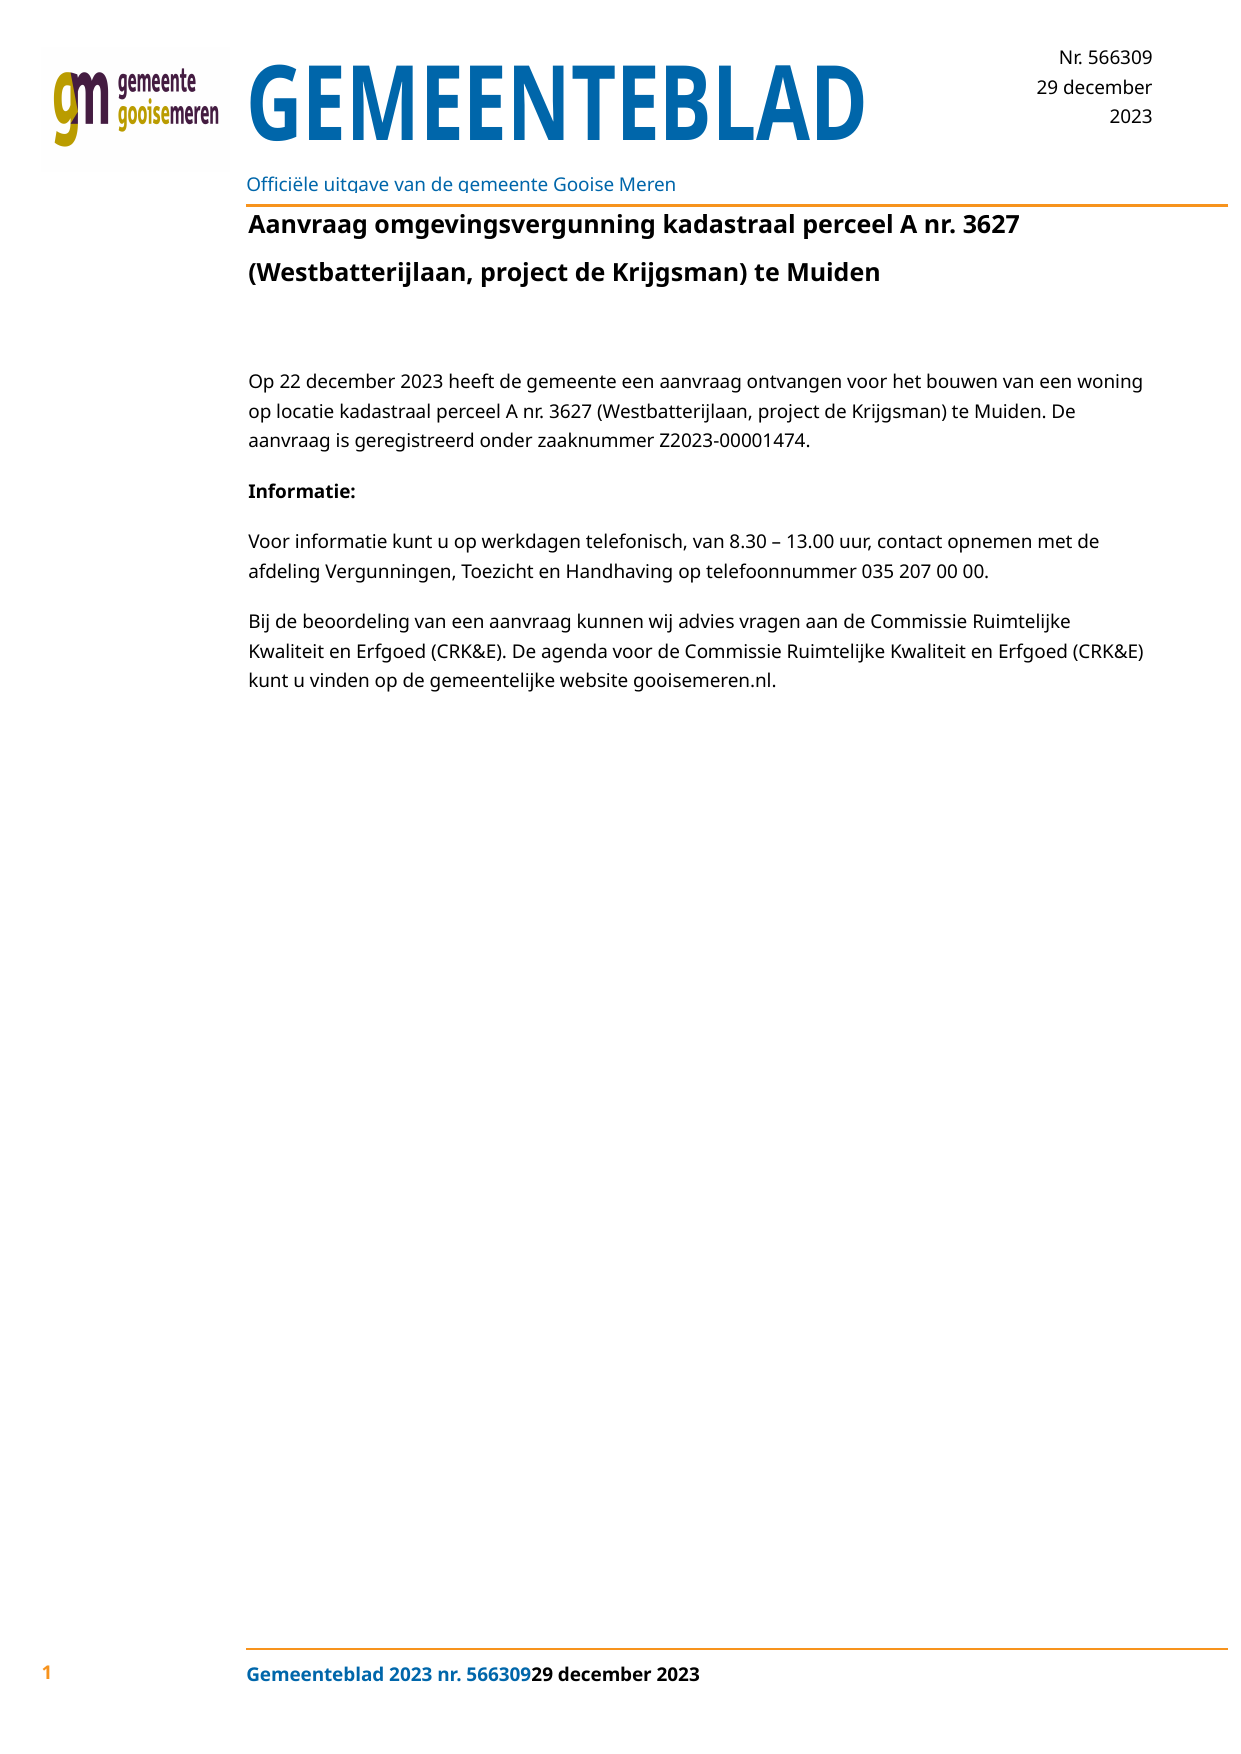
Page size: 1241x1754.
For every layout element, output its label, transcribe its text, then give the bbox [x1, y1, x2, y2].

text Op 22 december 2023 heeft de gemeente een aanvraag ontvangen voor het bouwen van een woning op locatie kadastraal perceel A nr. 3627 (Westbatterijlaan, project de Krijgsman) te Muiden. De aanvraag is geregistreerd onder zaaknummer Z2023-00001474. [248, 368, 1152, 453]
text Bij de beoordeling van een aanvraag kunnen wij advies vragen aan de Commissie Ruimtelijke Kwaliteit en Erfgoed (CRK&E). De agenda voor de Commissie Ruimtelijke Kwaliteit en Erfgoed (CRK&E) kunt u vinden op de gemeentelijke website gooisemeren.nl. [248, 608, 1152, 693]
picture [41, 47, 231, 172]
text Informatie: [248, 478, 1152, 504]
text Voor informatie kunt u op werkdagen telefonisch, van 8.30 – 13.00 uur, contact opnemen met de afdeling Vergunningen, Toezicht en Handhaving op telefoonnummer 035 207 00 00. [248, 528, 1152, 584]
text Aanvraag omgevingsvergunning kadastraal perceel A nr. 3627 (Westbatterijlaan, project de Krijgsman) te Muiden [248, 207, 1152, 288]
